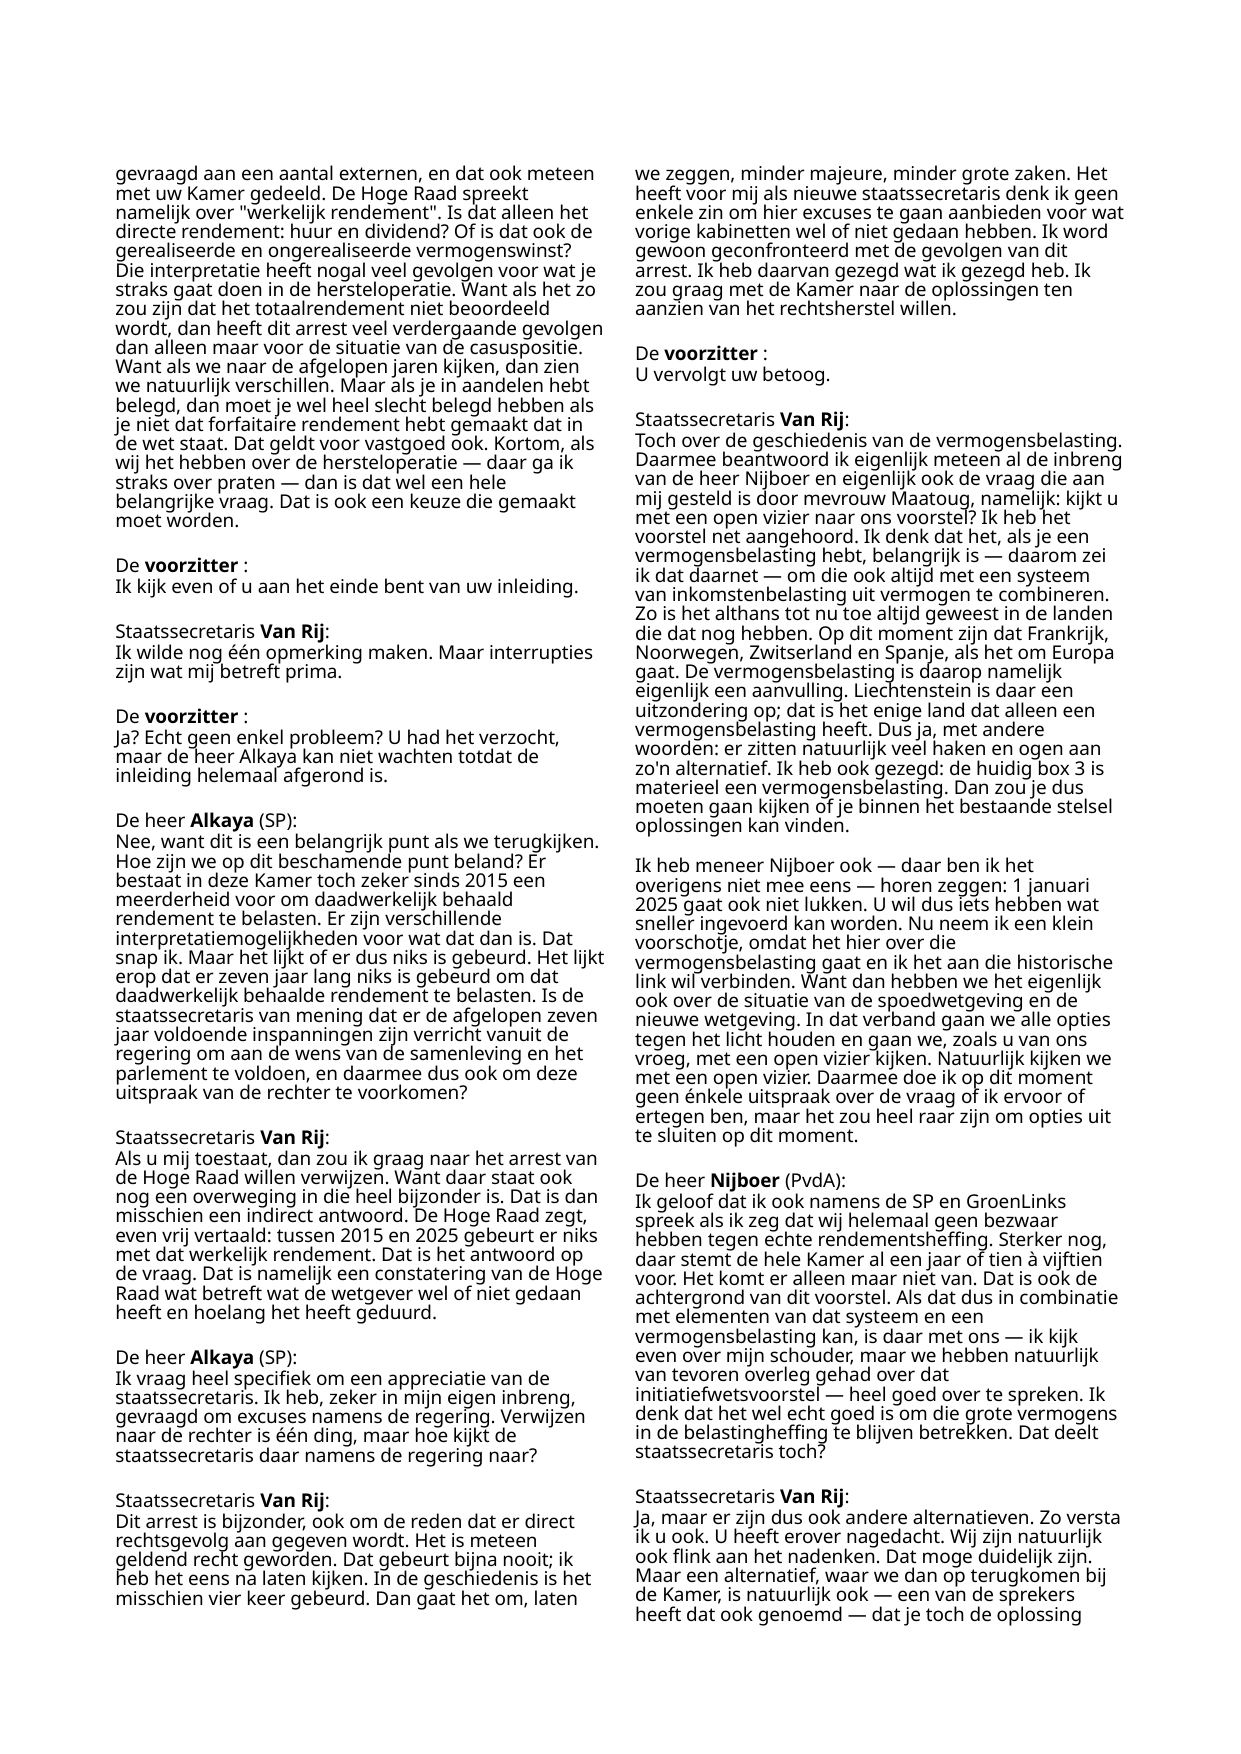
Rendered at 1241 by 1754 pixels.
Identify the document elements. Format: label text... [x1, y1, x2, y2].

text we zeggen, minder majeure, minder grote zaken. Het heeft voor mij als nieuwe staatssecretaris denk ik geen enkele zin om hier excuses te gaan aanbieden voor wat vorige kabinetten wel of niet gedaan hebben. Ik word gewoon geconfronteerd met de gevolgen van dit arrest. Ik heb daarvan gezegd wat ik gezegd heb. Ik zou graag met de Kamer naar de oplossingen ten aanzien van het rechtsherstel willen. [635, 165, 1125, 319]
text gevraagd aan een aantal externen, en dat ook meteen met uw Kamer gedeeld. De Hoge Raad spreekt namelijk over "werkelijk rendement". Is dat alleen het directe rendement: huur en dividend? Of is dat ook de gerealiseerde en ongerealiseerde vermogenswinst? Die interpretatie heeft nogal veel gevolgen voor wat je straks gaat doen in de hersteloperatie. Want als het zo zou zijn dat het totaalrendement niet beoordeeld wordt, dan heeft dit arrest veel verdergaande gevolgen dan alleen maar voor de situatie van de casuspositie. Want als we naar de afgelopen jaren kijken, dan zien we natuurlijk verschillen. Maar als je in aandelen hebt belegd, dan moet je wel heel slecht belegd hebben als je niet dat forfaitaire rendement hebt gemaakt dat in de wet staat. Dat geldt voor vastgoed ook. Kortom, als wij het hebben over de hersteloperatie — daar ga ik straks over praten — dan is dat wel een hele belangrijke vraag. Dat is ook een keuze die gemaakt moet worden. [115, 165, 605, 531]
text Staatssecretaris Van Rij: [115, 1124, 605, 1150]
text Ik kijk even of u aan het einde bent van uw inleiding. [115, 578, 605, 597]
text Ik vraag heel specifiek om een appreciatie van de staatssecretaris. Ik heb, zeker in mijn eigen inbreng, gevraagd om excuses namens de regering. Verwijzen naar de rechter is één ding, maar hoe kijkt de staatssecretaris daar namens de regering naar? [115, 1370, 605, 1466]
text Nee, want dit is een belangrijk punt als we terugkijken. Hoe zijn we op dit beschamende punt beland? Er bestaat in deze Kamer toch zeker sinds 2015 een meerderheid voor om daadwerkelijk behaald rendement te belasten. Er zijn verschillende interpretatiemogelijkheden voor wat dat dan is. Dat snap ik. Maar het lijkt of er dus niks is gebeurd. Het lijkt erop dat er zeven jaar lang niks is gebeurd om dat daadwerkelijk behaalde rendement te belasten. Is de staatssecretaris van mening dat er de afgelopen zeven jaar voldoende inspanningen zijn verricht vanuit de regering om aan de wens van de samenleving en het parlement te voldoen, en daarmee dus ook om deze uitspraak van de rechter te voorkomen? [115, 833, 605, 1103]
text Ik geloof dat ik ook namens de SP en GroenLinks spreek als ik zeg dat wij helemaal geen bezwaar hebben tegen echte rendementsheffing. Sterker nog, daar stemt de hele Kamer al een jaar of tien à vijftien voor. Het komt er alleen maar niet van. Dat is ook de achtergrond van dit voorstel. Als dat dus in combinatie met elementen van dat systeem en een vermogensbelasting kan, is daar met ons — ik kijk even over mijn schouder, maar we hebben natuurlijk van tevoren overleg gehad over dat initiatiefwetsvoorstel — heel goed over te spreken. Ik denk dat het wel echt goed is om die grote vermogens in de belastingheffing te blijven betrekken. Dat deelt staatssecretaris toch? [635, 1193, 1125, 1463]
text Staatssecretaris Van Rij: [115, 618, 605, 644]
text De voorzitter : [115, 552, 605, 578]
text De heer Alkaya (SP): [115, 1344, 605, 1370]
text De heer Nijboer (PvdA): [635, 1167, 1125, 1193]
text Staatssecretaris Van Rij: [115, 1487, 605, 1513]
text Ik heb meneer Nijboer ook — daar ben ik het overigens niet mee eens — horen zeggen: 1 januari 2025 gaat ook niet lukken. U wil dus iets hebben wat sneller ingevoerd kan worden. Nu neem ik een klein voorschotje, omdat het hier over die vermogensbelasting gaat en ik het aan die historische link wil verbinden. Want dan hebben we het eigenlijk ook over de situatie van de spoedwetgeving en de nieuwe wetgeving. In dat verband gaan we alle opties tegen het licht houden en gaan we, zoals u van ons vroeg, met een open vizier kijken. Natuurlijk kijken we met een open vizier. Daarmee doe ik op dit moment geen énkele uitspraak over de vraag of ik ervoor of ertegen ben, maar het zou heel raar zijn om opties uit te sluiten op dit moment. [635, 857, 1125, 1146]
text Staatssecretaris Van Rij: [635, 406, 1125, 432]
text Ja, maar er zijn dus ook andere alternatieven. Zo versta ik u ook. U heeft erover nagedacht. Wij zijn natuurlijk ook flink aan het nadenken. Dat moge duidelijk zijn. Maar een alternatief, waar we dan op terugkomen bij de Kamer, is natuurlijk ook — een van de sprekers heeft dat ook genoemd — dat je toch de oplossing [635, 1509, 1125, 1625]
text De heer Alkaya (SP): [115, 808, 605, 833]
text De voorzitter : [115, 703, 605, 729]
text U vervolgt uw betoog. [635, 366, 1125, 385]
text Ja? Echt geen enkel probleem? U had het verzocht, maar de heer Alkaya kan niet wachten totdat de inleiding helemaal afgerond is. [115, 729, 605, 787]
text Als u mij toestaat, dan zou ik graag naar het arrest van de Hoge Raad willen verwijzen. Want daar staat ook nog een overweging in die heel bijzonder is. Dat is dan misschien een indirect antwoord. De Hoge Raad zegt, even vrij vertaald: tussen 2015 en 2025 gebeurt er niks met dat werkelijk rendement. Dat is het antwoord op de vraag. Dat is namelijk een constatering van de Hoge Raad wat betreft wat de wetgever wel of niet gedaan heeft en hoelang het heeft geduurd. [115, 1150, 605, 1323]
text Staatssecretaris Van Rij: [635, 1483, 1125, 1509]
text Ik wilde nog één opmerking maken. Maar interrupties zijn wat mij betreft prima. [115, 644, 605, 682]
text De voorzitter : [635, 340, 1125, 366]
text Toch over de geschiedenis van de vermogensbelasting. Daarmee beantwoord ik eigenlijk meteen al de inbreng van de heer Nijboer en eigenlijk ook de vraag die aan mij gesteld is door mevrouw Maatoug, namelijk: kijkt u met een open vizier naar ons voorstel? Ik heb het voorstel net aangehoord. Ik denk dat het, als je een vermogensbelasting hebt, belangrijk is — daarom zei ik dat daarnet — om die ook altijd met een systeem van inkomstenbelasting uit vermogen te combineren. Zo is het althans tot nu toe altijd geweest in de landen die dat nog hebben. Op dit moment zijn dat Frankrijk, Noorwegen, Zwitserland en Spanje, als het om Europa gaat. De vermogensbelasting is daarop namelijk eigenlijk een aanvulling. Liechtenstein is daar een uitzondering op; dat is het enige land dat alleen een vermogensbelasting heeft. Dus ja, met andere woorden: er zitten natuurlijk veel haken en ogen aan zo'n alternatief. Ik heb ook gezegd: de huidig box 3 is materieel een vermogensbelasting. Dan zou je dus moeten gaan kijken of je binnen het bestaande stelsel oplossingen kan vinden. [635, 432, 1125, 837]
text Dit arrest is bijzonder, ook om de reden dat er direct rechtsgevolg aan gegeven wordt. Het is meteen geldend recht geworden. Dat gebeurt bijna nooit; ik heb het eens na laten kijken. In de geschiedenis is het misschien vier keer gebeurd. Dan gaat het om, laten [115, 1513, 605, 1609]
